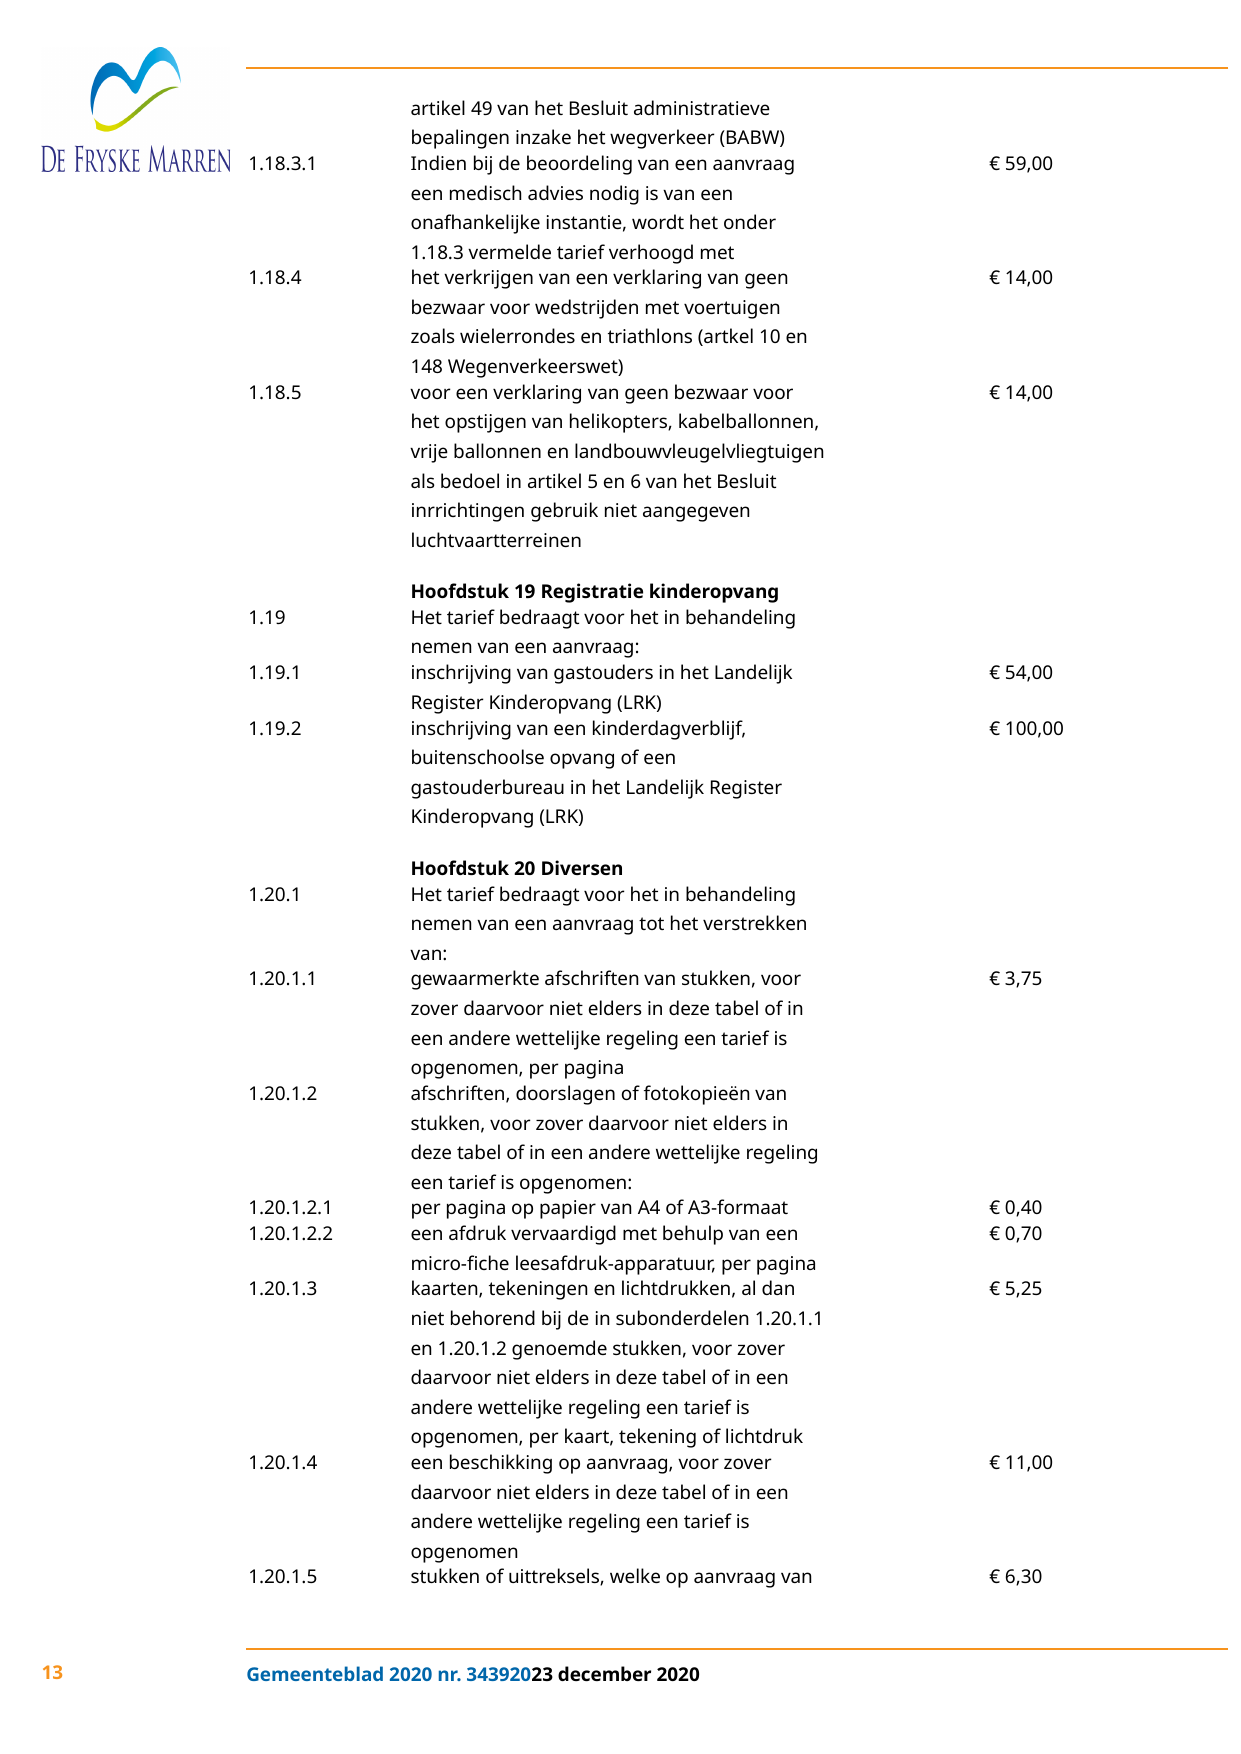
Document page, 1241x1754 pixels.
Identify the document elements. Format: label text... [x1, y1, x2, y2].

table_cell € 5,25 [989, 1276, 1152, 1449]
table_cell inschrijving van gastouders in het Landelijk Register Kinderopvang (LRK) [410, 660, 827, 715]
table_cell [248, 553, 410, 578]
table_cell afschriften, doorslagen of fotokopieën van stukken, voor zover daarvoor niet elders in deze tabel of in een andere wettelijke regeling een tarief is opgenomen: [410, 1080, 827, 1194]
table_cell inschrijving van een kinderdagverblijf, buitenschoolse opvang of een gastouderbureau in het Landelijk Register Kinderopvang (LRK) [410, 715, 827, 829]
table_cell 1.20.1.1 [248, 966, 410, 1080]
table_cell [827, 1220, 989, 1276]
table_cell [989, 95, 1152, 150]
table_cell 1.20.1.4 [248, 1449, 410, 1564]
table_cell [827, 553, 989, 578]
table_cell [989, 855, 1152, 881]
table_cell 1.20.1.3 [248, 1276, 410, 1449]
table_cell [827, 604, 989, 659]
table_cell [248, 855, 410, 881]
table_cell 1.18.3.1 [248, 150, 410, 264]
table_cell [827, 881, 989, 966]
table_cell € 14,00 [989, 379, 1152, 553]
table_cell stukken of uittreksels, welke op aanvraag van [410, 1564, 827, 1589]
table_cell [827, 660, 989, 715]
table_cell 1.18.5 [248, 379, 410, 553]
table_cell [827, 150, 989, 264]
table_cell [989, 604, 1152, 659]
table_cell 1.20.1.2.1 [248, 1195, 410, 1220]
table_cell [827, 855, 989, 881]
table_cell per pagina op papier van A4 of A3-formaat [410, 1195, 827, 1220]
table_cell [248, 829, 410, 855]
table_cell € 0,70 [989, 1220, 1152, 1276]
table_cell [827, 95, 989, 150]
table_cell [827, 1195, 989, 1220]
table_cell [827, 1276, 989, 1449]
table_cell 1.19 [248, 604, 410, 659]
table_cell voor een verklaring van geen bezwaar voor het opstijgen van helikopters, kabelballonnen, vrije ballonnen en landbouwvleugelvliegtuigen als bedoel in artikel 5 en 6 van het Besluit inrrichtingen gebruik niet aangegeven luchtvaartterreinen [410, 379, 827, 553]
table_cell het verkrijgen van een verklaring van geen bezwaar voor wedstrijden met voertuigen zoals wielerrondes en triathlons (artkel 10 en 148 Wegenverkeerswet) [410, 265, 827, 379]
table_cell [827, 966, 989, 1080]
table_cell [827, 265, 989, 379]
table_cell 1.18.4 [248, 265, 410, 379]
table_cell [827, 1449, 989, 1564]
table_cell [827, 1080, 989, 1194]
table_cell [410, 829, 827, 855]
table_cell 1.20.1.2 [248, 1080, 410, 1194]
table_cell 1.19.1 [248, 660, 410, 715]
table_cell artikel 49 van het Besluit administratieve bepalingen inzake het wegverkeer (BABW) [410, 95, 827, 150]
table_cell [827, 715, 989, 829]
table_cell € 54,00 [989, 660, 1152, 715]
table_cell € 11,00 [989, 1449, 1152, 1564]
table_cell € 0,40 [989, 1195, 1152, 1220]
table_cell [248, 579, 410, 604]
table_cell Indien bij de beoordeling van een aanvraag een medisch advies nodig is van een onafhankelijke instantie, wordt het onder 1.18.3 vermelde tarief verhoogd met [410, 150, 827, 264]
table_cell [989, 1080, 1152, 1194]
table_cell € 6,30 [989, 1564, 1152, 1589]
table_cell Hoofdstuk 20 Diversen [410, 855, 827, 881]
table_cell [989, 829, 1152, 855]
table_cell gewaarmerkte afschriften van stukken, voor zover daarvoor niet elders in deze tabel of in een andere wettelijke regeling een tarief is opgenomen, per pagina [410, 966, 827, 1080]
table_cell 1.20.1 [248, 881, 410, 966]
table_cell € 100,00 [989, 715, 1152, 829]
table_cell 1.20.1.2.2 [248, 1220, 410, 1276]
table_cell [989, 553, 1152, 578]
table_cell [827, 1564, 989, 1589]
table_cell 1.20.1.5 [248, 1564, 410, 1589]
table_cell kaarten, tekeningen en lichtdrukken, al dan niet behorend bij de in subonderdelen 1.20.1.1 en 1.20.1.2 genoemde stukken, voor zover daarvoor niet elders in deze tabel of in een andere wettelijke regeling een tarief is opgenomen, per kaart, tekening of lichtdruk [410, 1276, 827, 1449]
table_cell € 59,00 [989, 150, 1152, 264]
table_cell [248, 95, 410, 150]
table_cell een beschikking op aanvraag, voor zover daarvoor niet elders in deze tabel of in een andere wettelijke regeling een tarief is opgenomen [410, 1449, 827, 1564]
table_cell [989, 881, 1152, 966]
table_cell [827, 579, 989, 604]
table_cell [410, 553, 827, 578]
table_cell Het tarief bedraagt voor het in behandeling nemen van een aanvraag tot het verstrekken van: [410, 881, 827, 966]
table_cell 1.19.2 [248, 715, 410, 829]
table_cell [827, 379, 989, 553]
table_cell Hoofdstuk 19 Registratie kinderopvang [410, 579, 827, 604]
picture [41, 47, 231, 172]
table_cell [827, 829, 989, 855]
table_cell € 14,00 [989, 265, 1152, 379]
table_cell Het tarief bedraagt voor het in behandeling nemen van een aanvraag: [410, 604, 827, 659]
table_cell een afdruk vervaardigd met behulp van een micro-fiche leesafdruk-apparatuur, per pagina [410, 1220, 827, 1276]
table_cell [989, 579, 1152, 604]
table_cell € 3,75 [989, 966, 1152, 1080]
